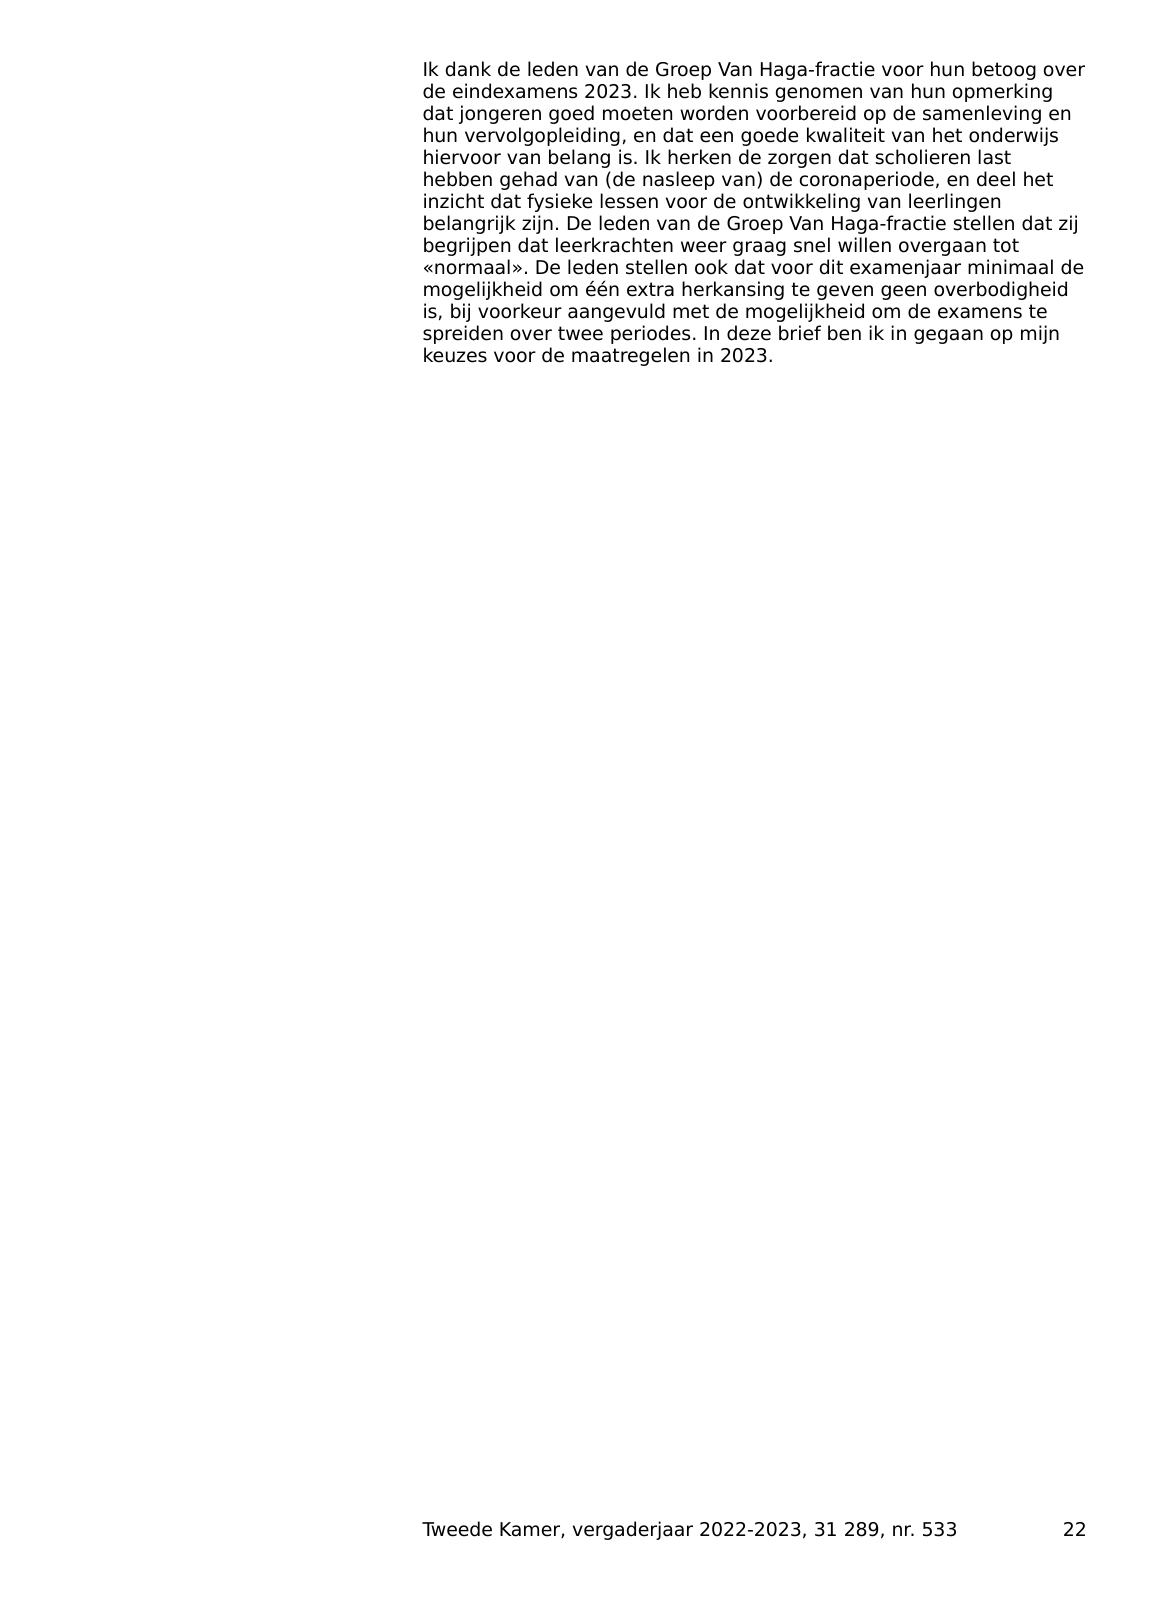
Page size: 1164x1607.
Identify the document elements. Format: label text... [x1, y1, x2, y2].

text Ik dank de leden van de Groep Van Haga-fractie voor hun betoog over de eindexamens 2023. Ik heb kennis genomen van hun opmerking dat jongeren goed moeten worden voorbereid op de samenleving en hun vervolgopleiding, en dat een goede kwaliteit van het onderwijs hiervoor van belang is. Ik herken de zorgen dat scholieren last hebben gehad van (de nasleep van) de coronaperiode, en deel het inzicht dat fysieke lessen voor de ontwikkeling van leerlingen belangrijk zijn. De leden van de Groep Van Haga-fractie stellen dat zij begrijpen dat leerkrachten weer graag snel willen overgaan tot «normaal». De leden stellen ook dat voor dit examenjaar minimaal de mogelijkheid om één extra herkansing te geven geen overbodigheid is, bij voorkeur aangevuld met de mogelijkheid om de examens te spreiden over twee periodes. In deze brief ben ik in gegaan op mijn keuzes voor de maatregelen in 2023. [422, 59, 1087, 367]
